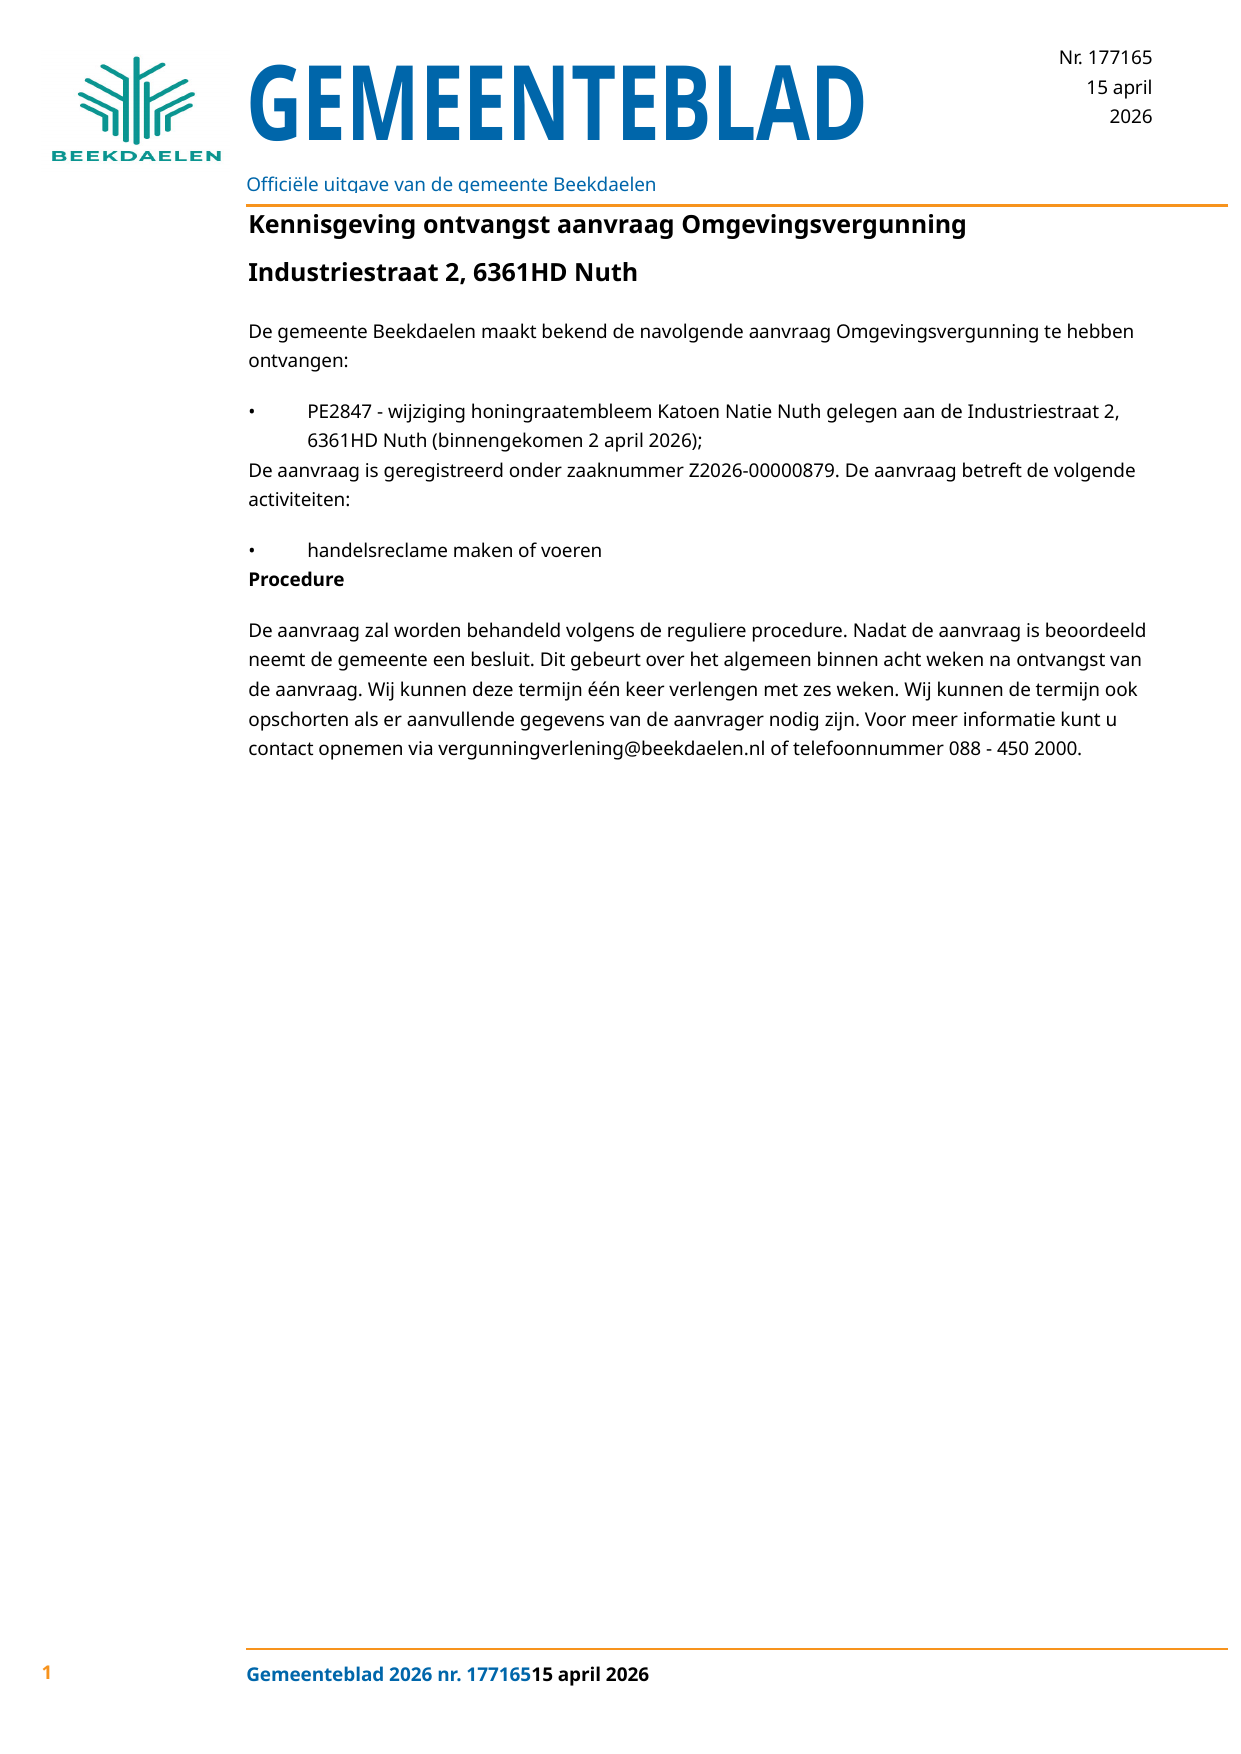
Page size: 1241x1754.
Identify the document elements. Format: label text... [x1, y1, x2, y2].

text De aanvraag zal worden behandeld volgens de reguliere procedure. Nadat de aanvraag is beoordeeld neemt de gemeente een besluit. Dit gebeurt over het algemeen binnen acht weken na ontvangst van de aanvraag. Wij kunnen deze termijn één keer verlengen met zes weken. Wij kunnen de termijn ook opschorten als er aanvullende gegevens van de aanvrager nodig zijn. Voor meer informatie kunt u contact opnemen via vergunningverlening@beekdaelen.nl of telefoonnummer 088 - 450 2000. [248, 617, 1152, 761]
text Kennisgeving ontvangst aanvraag Omgevingsvergunning Industriestraat 2, 6361HD Nuth [248, 207, 1152, 288]
text De aanvraag is geregistreerd onder zaaknummer Z2026-00000879. De aanvraag betreft de volgende activiteiten: [248, 457, 1152, 512]
list handelsreclame maken of voeren [248, 537, 1152, 563]
picture [41, 47, 231, 172]
text Procedure [248, 567, 1152, 592]
text De gemeente Beekdaelen maakt bekend de navolgende aanvraag Omgevingsvergunning te hebben ontvangen: [248, 318, 1152, 373]
list PE2847 - wijziging honingraatembleem Katoen Natie Nuth gelegen aan de Industriestraat 2, 6361HD Nuth (binnengekomen 2 april 2026); [248, 398, 1152, 453]
